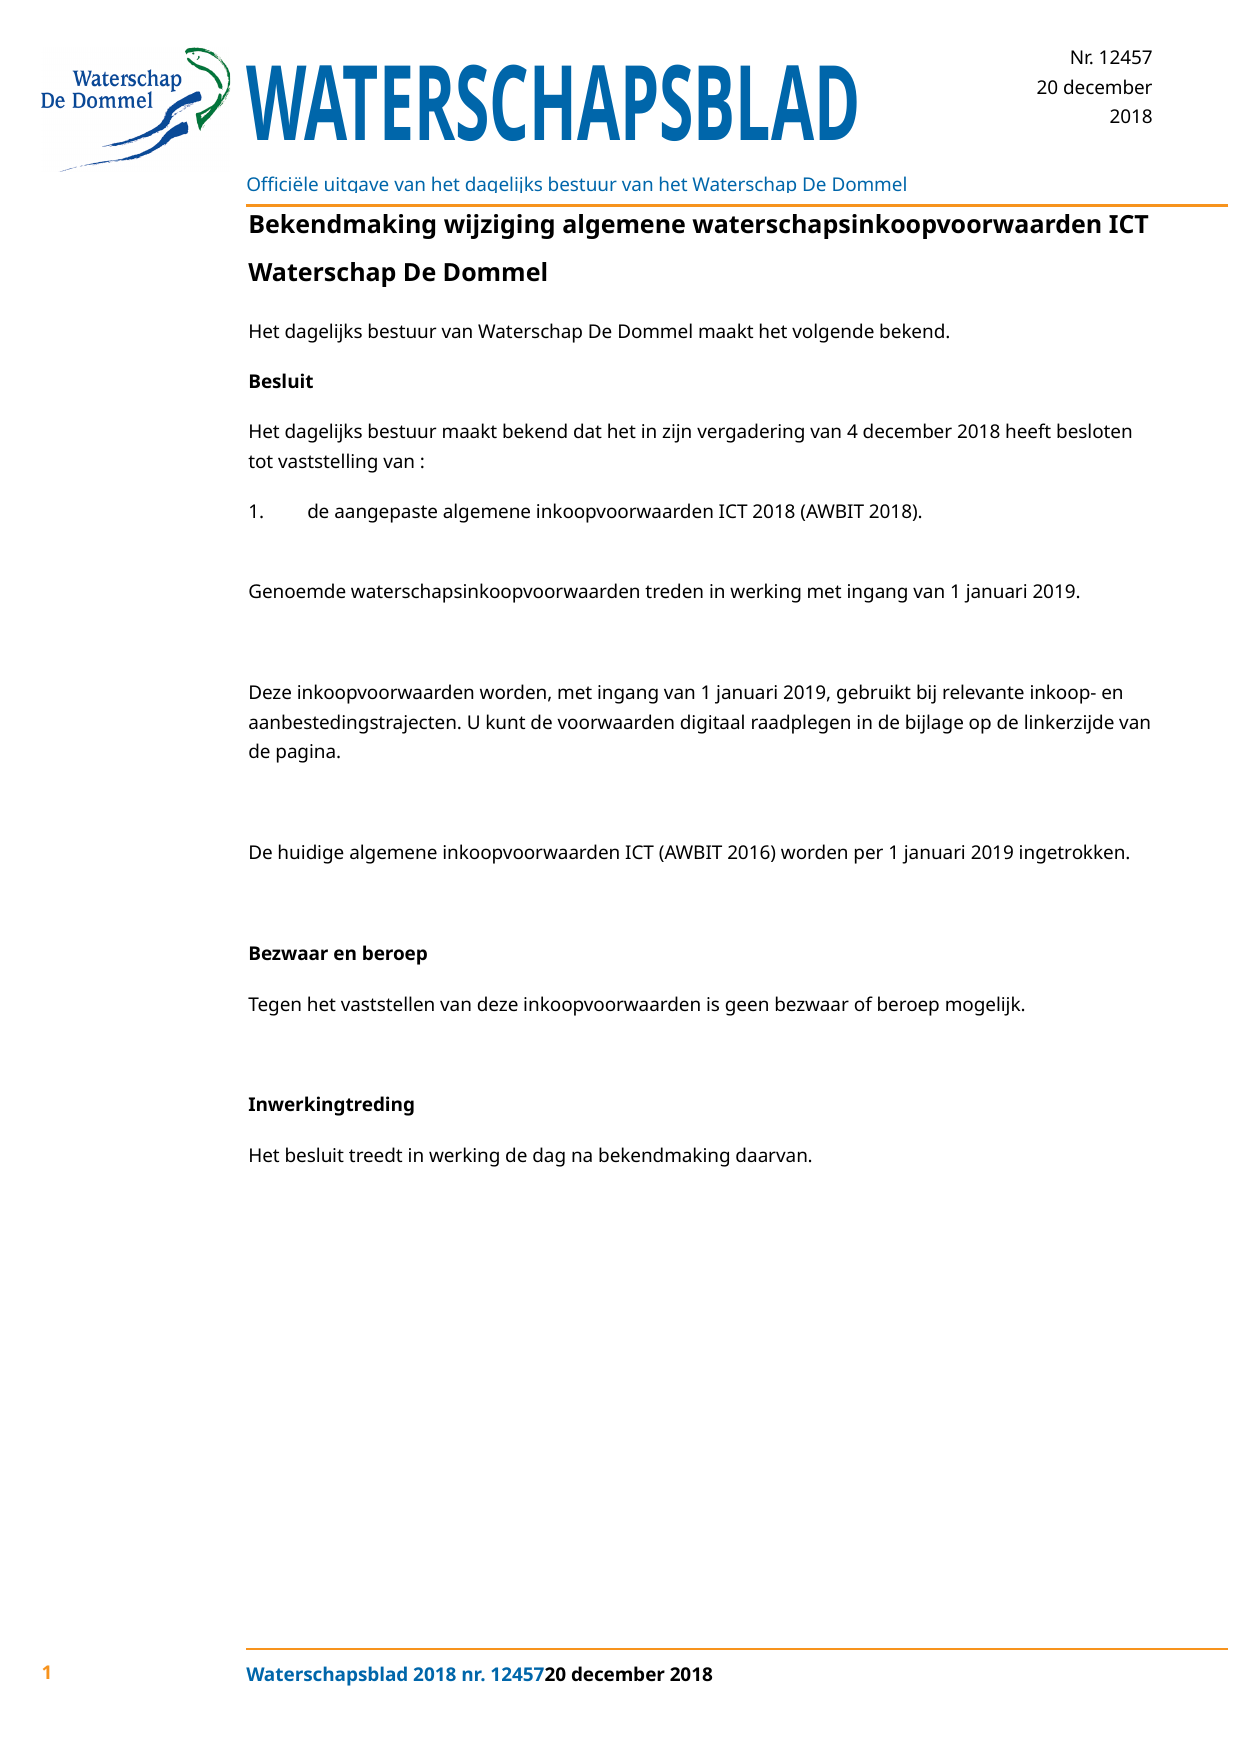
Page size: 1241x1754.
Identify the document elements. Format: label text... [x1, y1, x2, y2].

text Het dagelijks bestuur van Waterschap De Dommel maakt het volgende bekend. [248, 318, 1152, 344]
text Inwerkingtreding [248, 1092, 1152, 1117]
text Genoemde waterschapsinkoopvoorwaarden treden in werking met ingang van 1 januari 2019. [248, 579, 1152, 604]
text Bekendmaking wijziging algemene waterschapsinkoopvoorwaarden ICT Waterschap De Dommel [248, 207, 1152, 288]
text Tegen het vaststellen van deze inkoopvoorwaarden is geen bezwaar of beroep mogelijk. [248, 991, 1152, 1017]
text Bezwaar en beroep [248, 940, 1152, 966]
text Deze inkoopvoorwaarden worden, met ingang van 1 januari 2019, gebruikt bij relevante inkoop- en aanbestedingstrajecten. U kunt de voorwaarden digitaal raadplegen in de bijlage op de linkerzijde van de pagina. [248, 679, 1152, 764]
text Het besluit treedt in werking de dag na bekendmaking daarvan. [248, 1142, 1152, 1168]
text Besluit [248, 368, 1152, 394]
text Het dagelijks bestuur maakt bekend dat het in zijn vergadering van 4 december 2018 heeft besloten tot vaststelling van : [248, 419, 1152, 474]
text De huidige algemene inkoopvoorwaarden ICT (AWBIT 2016) worden per 1 januari 2019 ingetrokken. [248, 839, 1152, 865]
picture [41, 47, 231, 172]
list de aangepaste algemene inkoopvoorwaarden ICT 2018 (AWBIT 2018). [248, 499, 1152, 524]
